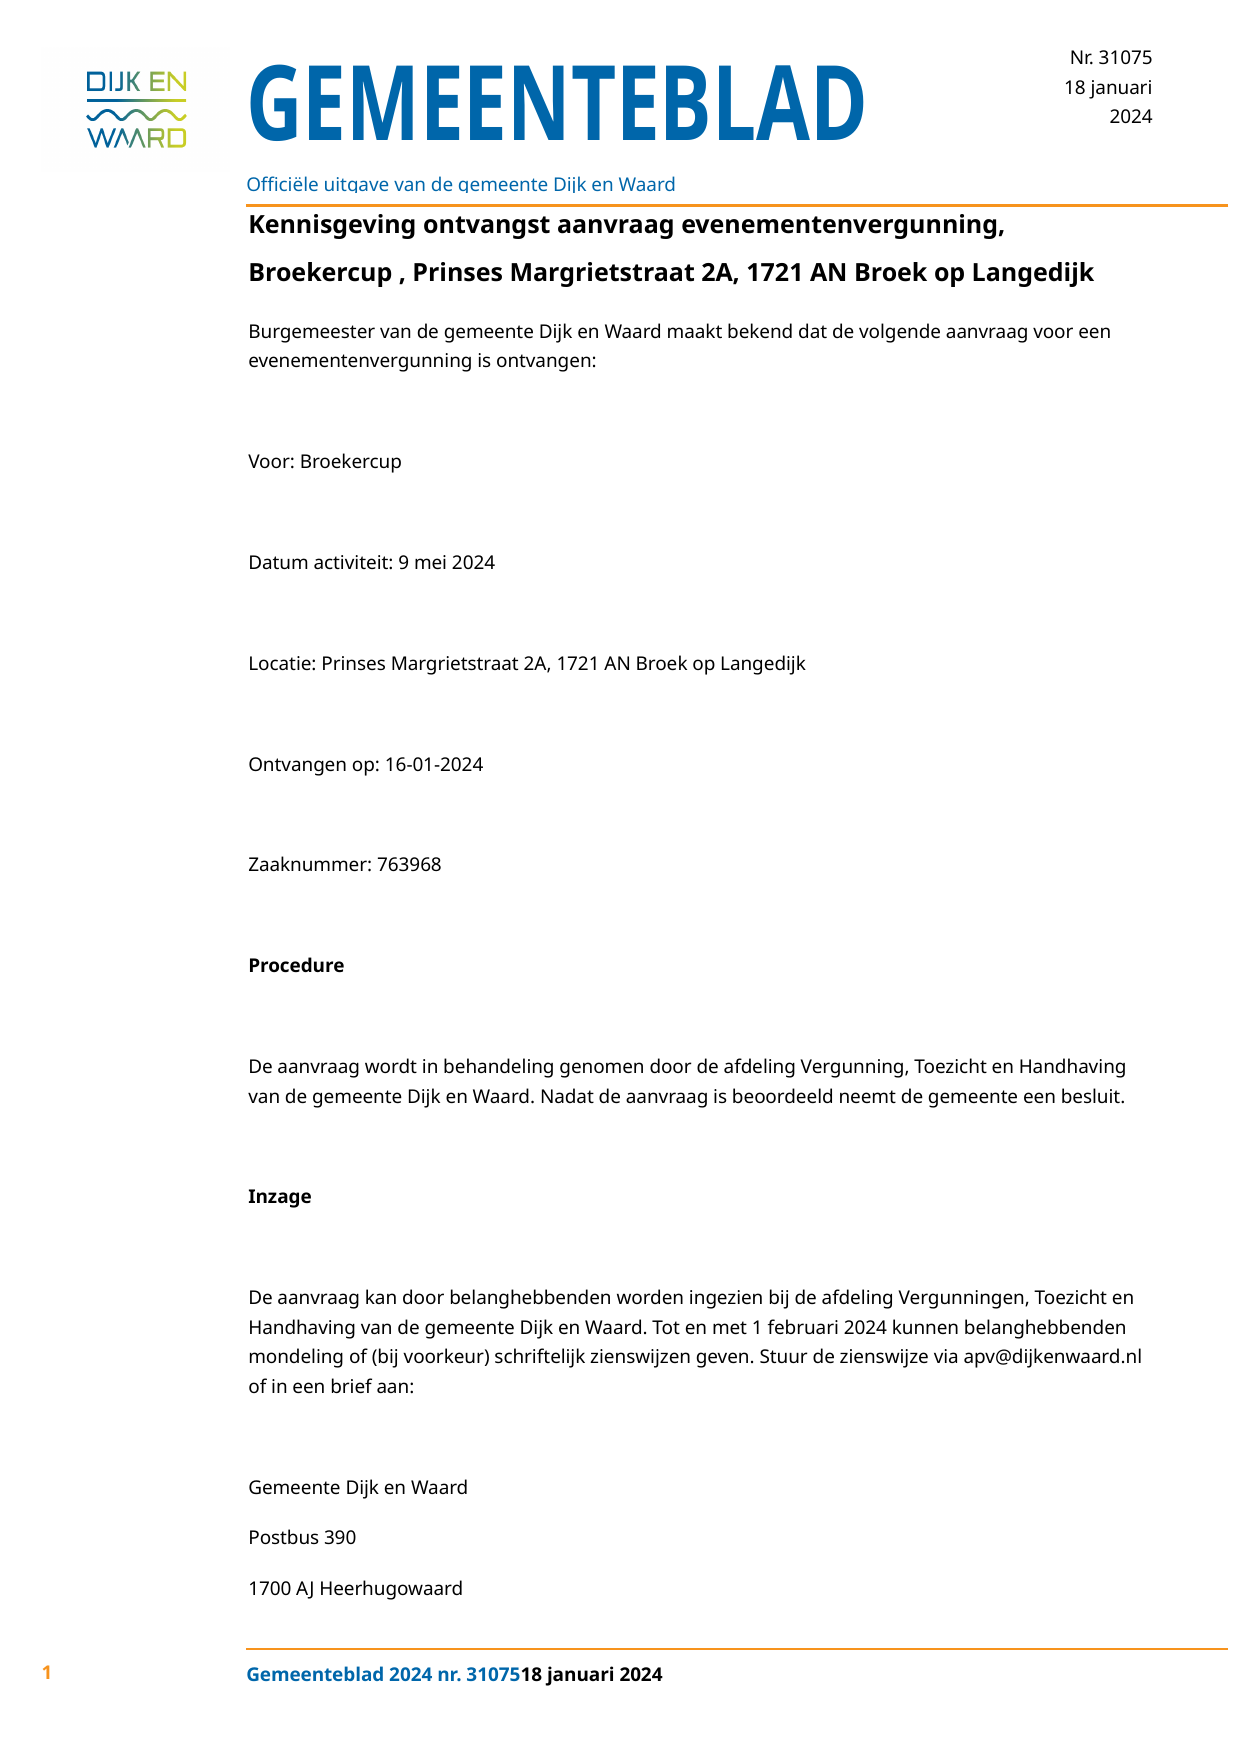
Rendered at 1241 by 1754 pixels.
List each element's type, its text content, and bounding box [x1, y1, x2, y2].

text Gemeente Dijk en Waard [248, 1474, 1152, 1500]
text Procedure [248, 952, 1152, 978]
text Ontvangen op: 16-01-2024 [248, 751, 1152, 777]
text 1700 AJ Heerhugowaard [248, 1575, 1152, 1601]
text Kennisgeving ontvangst aanvraag evenementenvergunning, Broekercup , Prinses Margrietstraat 2A, 1721 AN Broek op Langedijk [248, 207, 1152, 288]
text Burgemeester van de gemeente Dijk en Waard maakt bekend dat de volgende aanvraag voor een evenementenvergunning is ontvangen: [248, 318, 1152, 373]
text Zaaknummer: 763968 [248, 852, 1152, 877]
text Datum activiteit: 9 mei 2024 [248, 549, 1152, 575]
text Voor: Broekercup [248, 448, 1152, 474]
text Inzage [248, 1184, 1152, 1209]
text Postbus 390 [248, 1524, 1152, 1550]
text De aanvraag wordt in behandeling genomen door de afdeling Vergunning, Toezicht en Handhaving van de gemeente Dijk en Waard. Nadat de aanvraag is beoordeeld neemt de gemeente een besluit. [248, 1053, 1152, 1109]
text Locatie: Prinses Margrietstraat 2A, 1721 AN Broek op Langedijk [248, 650, 1152, 676]
text De aanvraag kan door belanghebbenden worden ingezien bij de afdeling Vergunningen, Toezicht en Handhaving van de gemeente Dijk en Waard. Tot en met 1 februari 2024 kunnen belanghebbenden mondeling of (bij voorkeur) schriftelijk zienswijzen geven. Stuur de zienswijze via apv@dijkenwaard.nl of in een brief aan: [248, 1284, 1152, 1399]
picture [41, 47, 231, 172]
